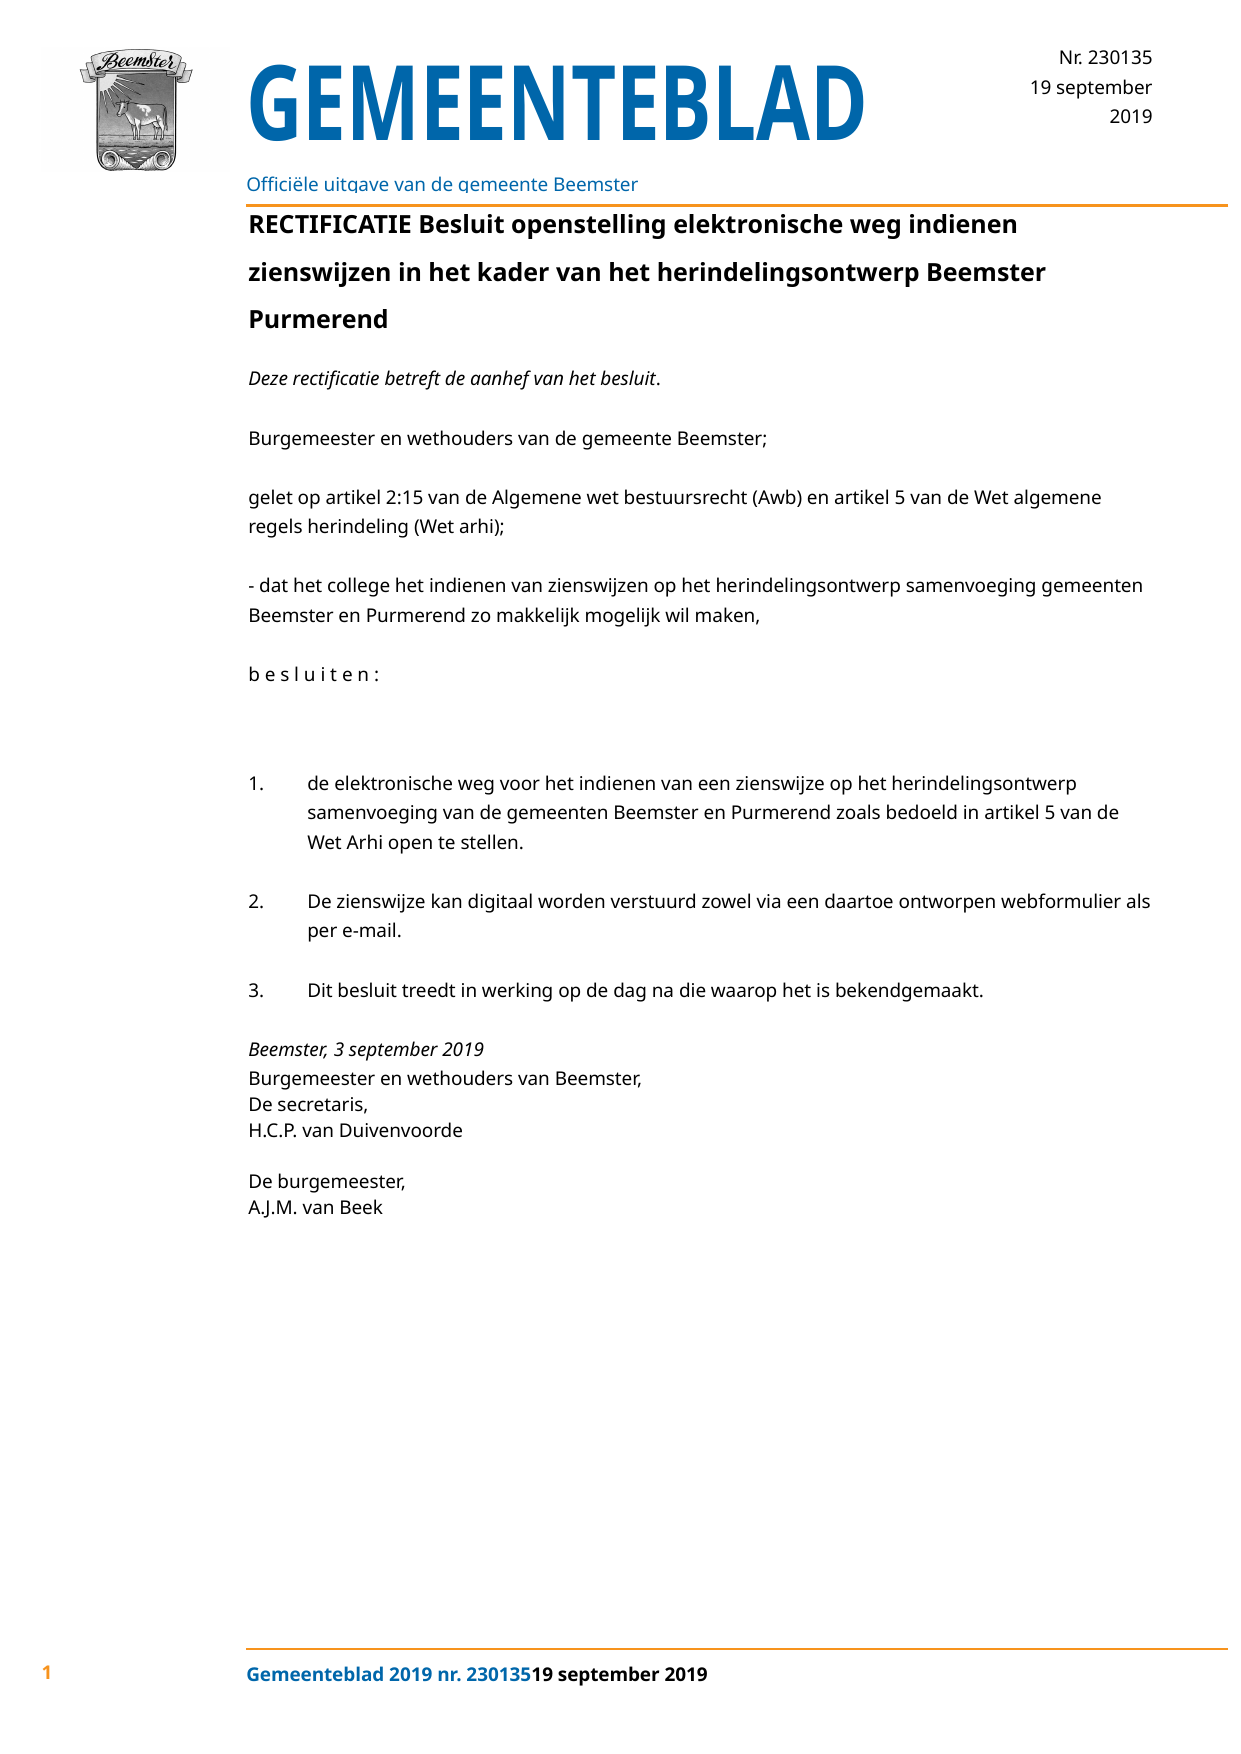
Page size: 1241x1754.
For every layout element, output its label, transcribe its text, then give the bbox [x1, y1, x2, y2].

text Beemster, 3 september 2019 [248, 1036, 1152, 1062]
text Deze rectificatie betreft de aanhef van het besluit. [248, 366, 1152, 391]
text A.J.M. van Beek [248, 1194, 1152, 1220]
text H.C.P. van Duivenvoorde [248, 1117, 1152, 1143]
list de elektronische weg voor het indienen van een zienswijze op het herindelingsontwerp samenvoeging van de gemeenten Beemster en Purmerend zoals bedoeld in artikel 5 van de Wet Arhi open te stellen. [248, 770, 1152, 855]
text - dat het college het indienen van zienswijzen op het herindelingsontwerp samenvoeging gemeenten Beemster en Purmerend zo makkelijk mogelijk wil maken, [248, 573, 1152, 628]
text RECTIFICATIE Besluit openstelling elektronische weg indienen zienswijzen in het kader van het herindelingsontwerp Beemster Purmerend [248, 207, 1152, 336]
list Dit besluit treedt in werking op de dag na die waarop het is bekendgemaakt. [248, 977, 1152, 1003]
text De secretaris, [248, 1091, 1152, 1117]
text De burgemeester, [248, 1168, 1152, 1194]
text b e s l u i t e n : [248, 661, 1152, 687]
text Burgemeester en wethouders van de gemeente Beemster; [248, 425, 1152, 450]
picture [41, 47, 231, 172]
text Burgemeester en wethouders van Beemster, [248, 1066, 1152, 1091]
list De zienswijze kan digitaal worden verstuurd zowel via een daartoe ontworpen webformulier als per e-mail. [248, 888, 1152, 943]
text gelet op artikel 2:15 van de Algemene wet bestuursrecht (Awb) en artikel 5 van de Wet algemene regels herindeling (Wet arhi); [248, 484, 1152, 539]
